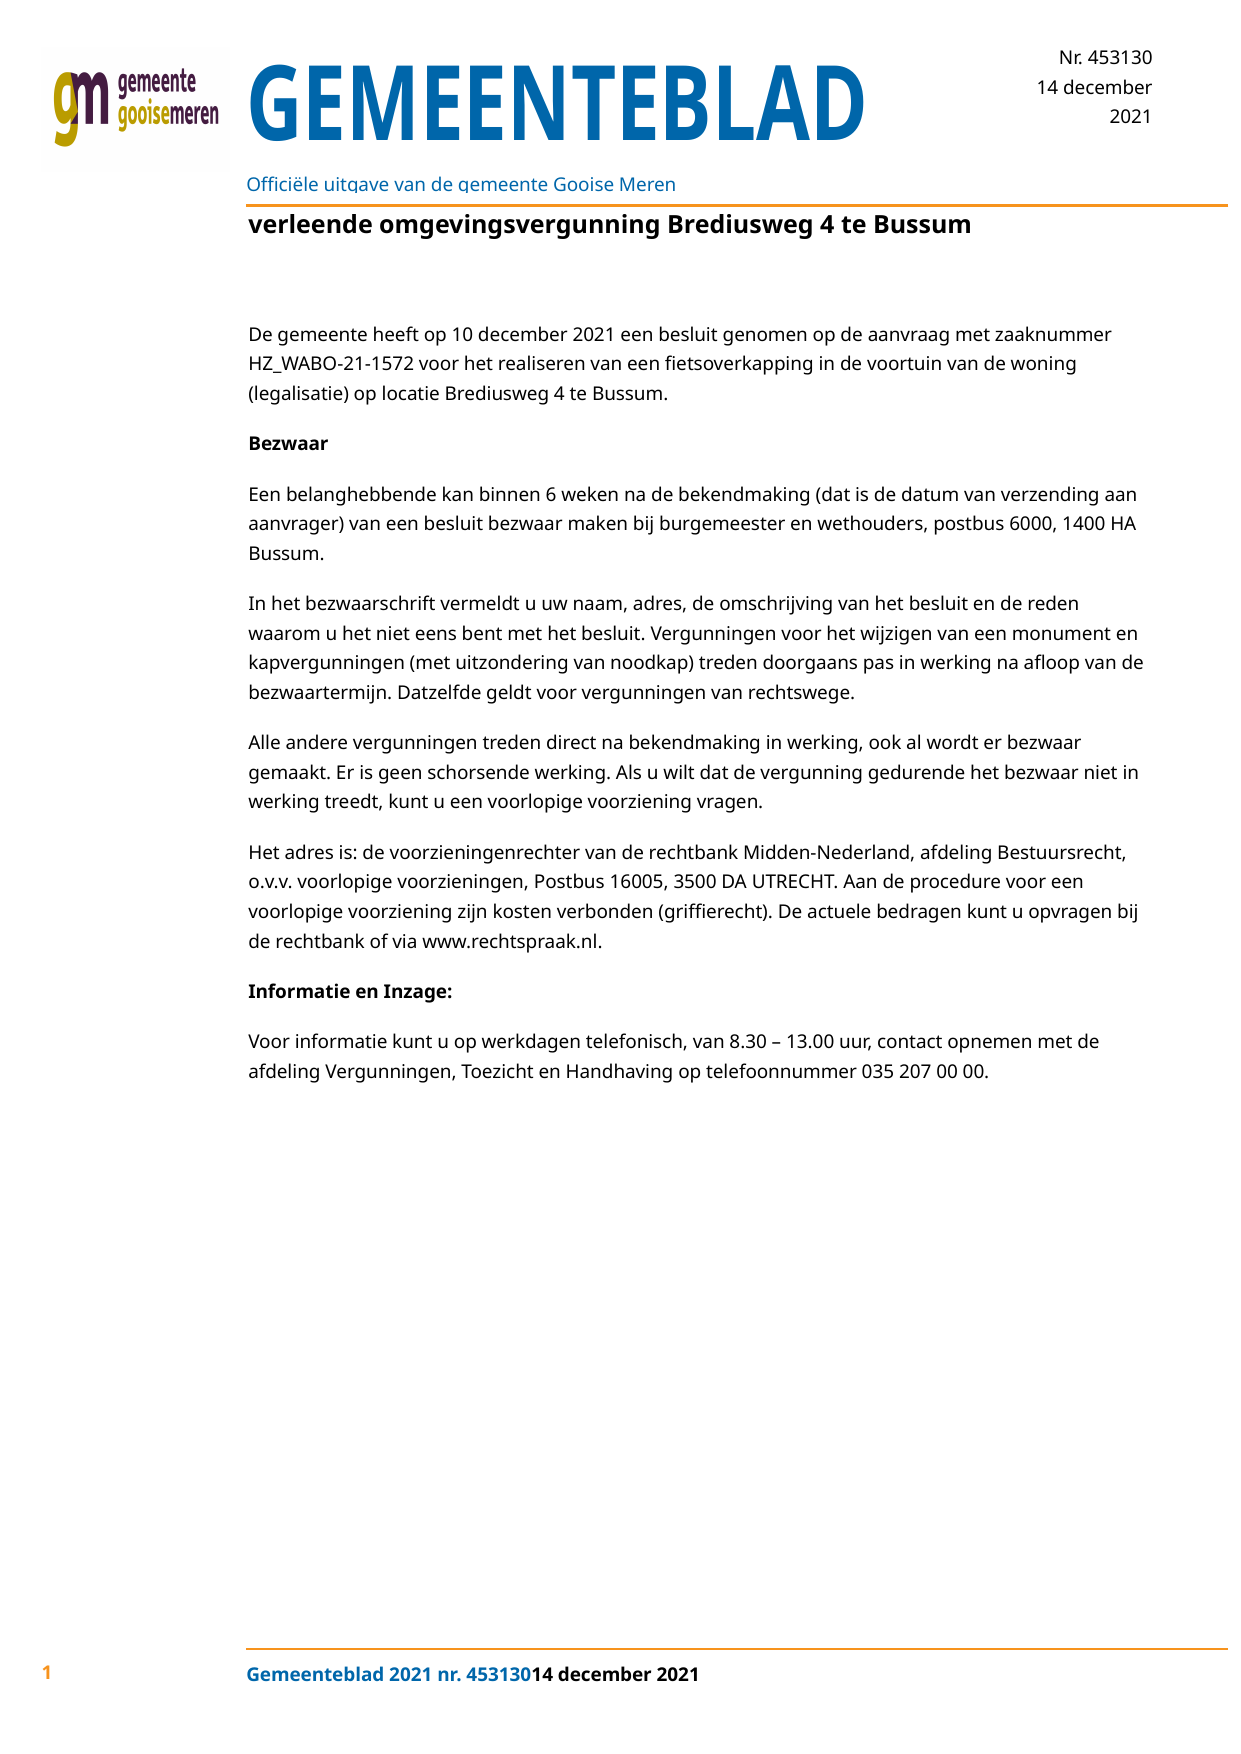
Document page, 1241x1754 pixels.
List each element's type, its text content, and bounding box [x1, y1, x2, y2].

text Voor informatie kunt u op werkdagen telefonisch, van 8.30 – 13.00 uur, contact opnemen met de afdeling Vergunningen, Toezicht en Handhaving op telefoonnummer 035 207 00 00. [248, 1029, 1152, 1084]
text De gemeente heeft op 10 december 2021 een besluit genomen op de aanvraag met zaaknummer HZ_WABO-21-1572 voor het realiseren van een fietsoverkapping in de voortuin van de woning (legalisatie) op locatie Brediusweg 4 te Bussum. [248, 321, 1152, 406]
text Bezwaar [248, 430, 1152, 456]
text verleende omgevingsvergunning Brediusweg 4 te Bussum [248, 207, 1152, 241]
text Alle andere vergunningen treden direct na bekendmaking in werking, ook al wordt er bezwaar gemaakt. Er is geen schorsende werking. Als u wilt dat de vergunning gedurende het bezwaar niet in werking treedt, kunt u een voorlopige voorziening vragen. [248, 729, 1152, 814]
text Een belanghebbende kan binnen 6 weken na de bekendmaking (dat is de datum van verzending aan aanvrager) van een besluit bezwaar maken bij burgemeester en wethouders, postbus 6000, 1400 HA Bussum. [248, 481, 1152, 566]
text Informatie en Inzage: [248, 978, 1152, 1004]
text In het bezwaarschrift vermeldt u uw naam, adres, de omschrijving van het besluit en de reden waarom u het niet eens bent met het besluit. Vergunningen voor het wijzigen van een monument en kapvergunningen (met uitzondering van noodkap) treden doorgaans pas in werking na afloop van de bezwaartermijn. Datzelfde geldt voor vergunningen van rechtswege. [248, 590, 1152, 705]
picture [41, 47, 231, 172]
text Het adres is: de voorzieningenrechter van de rechtbank Midden-Nederland, afdeling Bestuursrecht, o.v.v. voorlopige voorzieningen, Postbus 16005, 3500 DA UTRECHT. Aan de procedure voor een voorlopige voorziening zijn kosten verbonden (griffierecht). De actuele bedragen kunt u opvragen bij de rechtbank of via www.rechtspraak.nl. [248, 839, 1152, 953]
